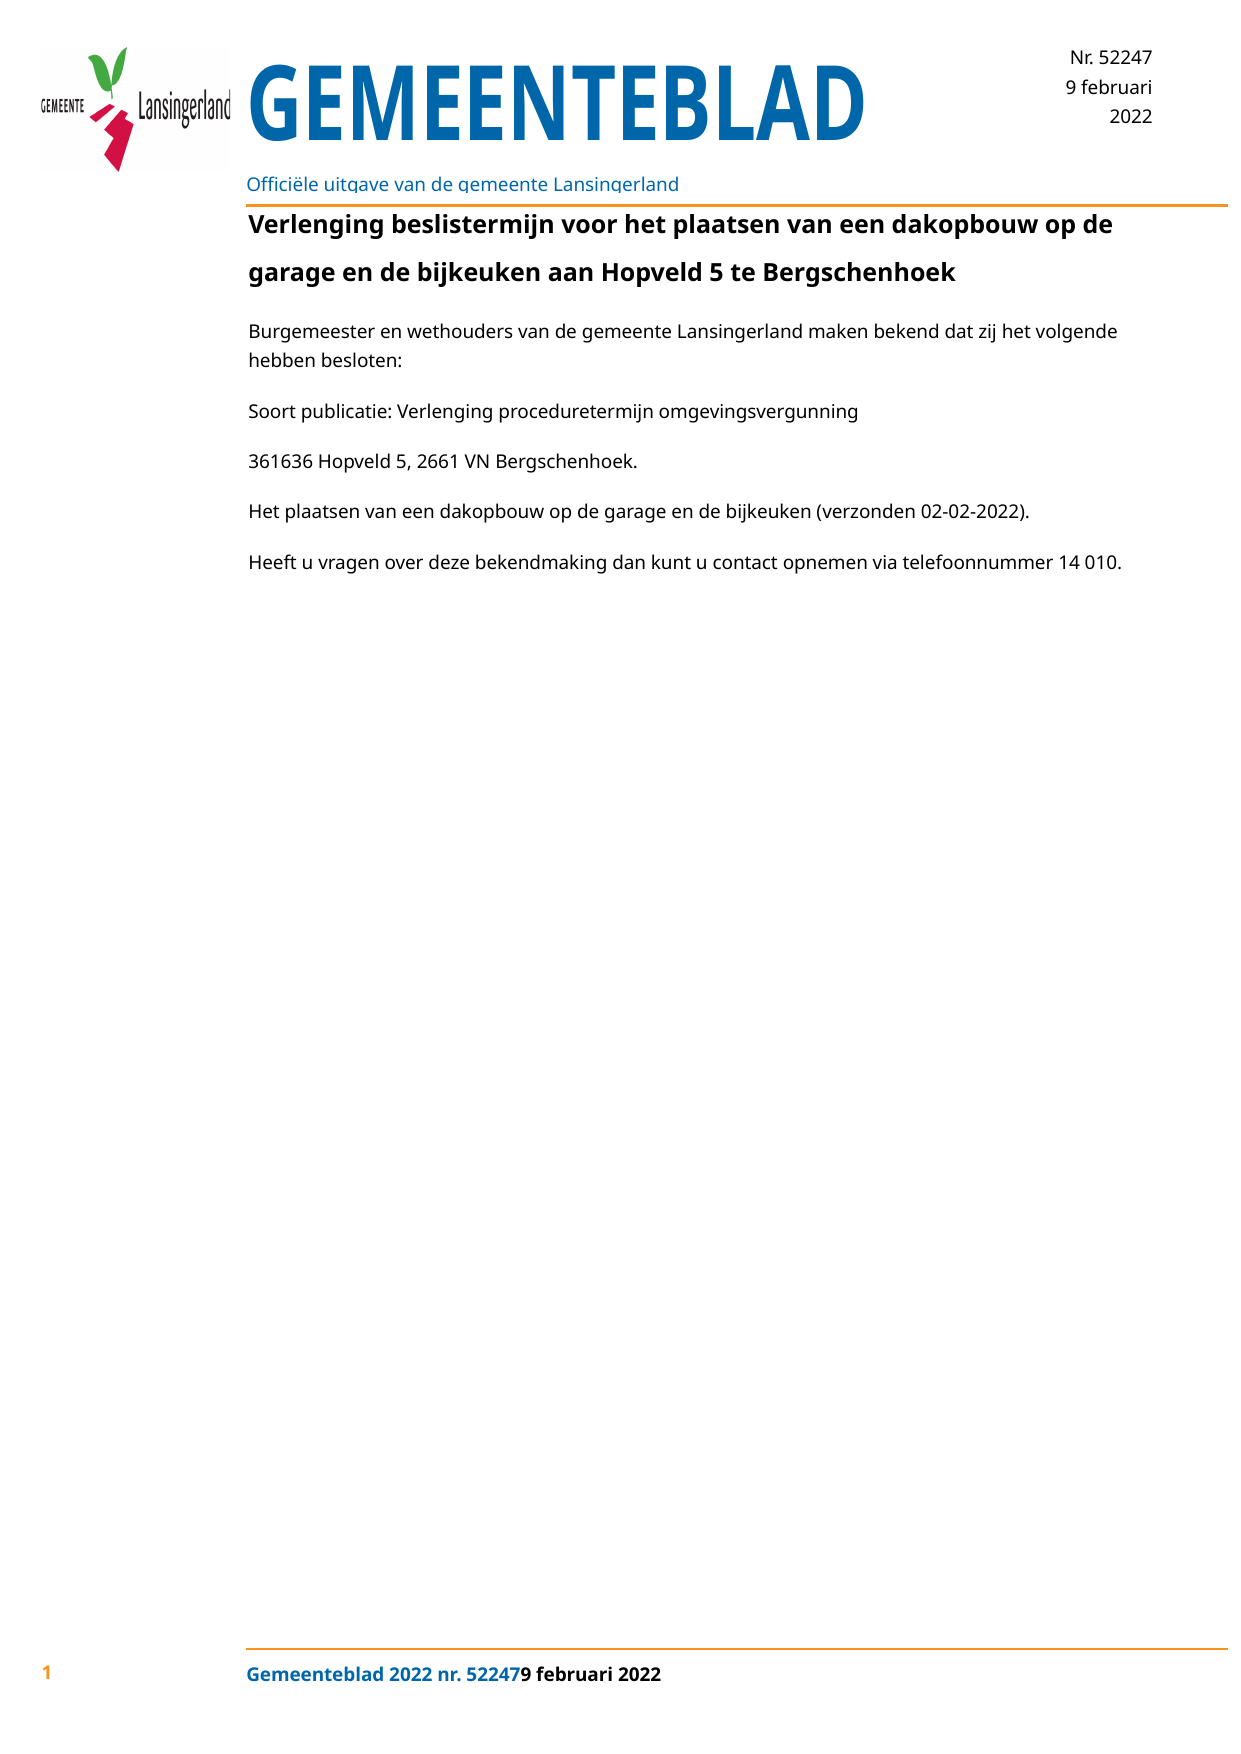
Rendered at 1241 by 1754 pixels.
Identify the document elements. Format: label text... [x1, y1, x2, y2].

text Soort publicatie: Verlenging proceduretermijn omgevingsvergunning [248, 398, 1152, 424]
text Verlenging beslistermijn voor het plaatsen van een dakopbouw op de garage en de bijkeuken aan Hopveld 5 te Bergschenhoek [248, 207, 1152, 288]
text 361636 Hopveld 5, 2661 VN Bergschenhoek. [248, 448, 1152, 474]
text Het plaatsen van een dakopbouw op de garage en de bijkeuken (verzonden 02-02-2022). [248, 499, 1152, 524]
text Heeft u vragen over deze bekendmaking dan kunt u contact opnemen via telefoonnummer 14 010. [248, 549, 1152, 575]
picture [41, 47, 231, 172]
text Burgemeester en wethouders van de gemeente Lansingerland maken bekend dat zij het volgende hebben besloten: [248, 318, 1152, 373]
